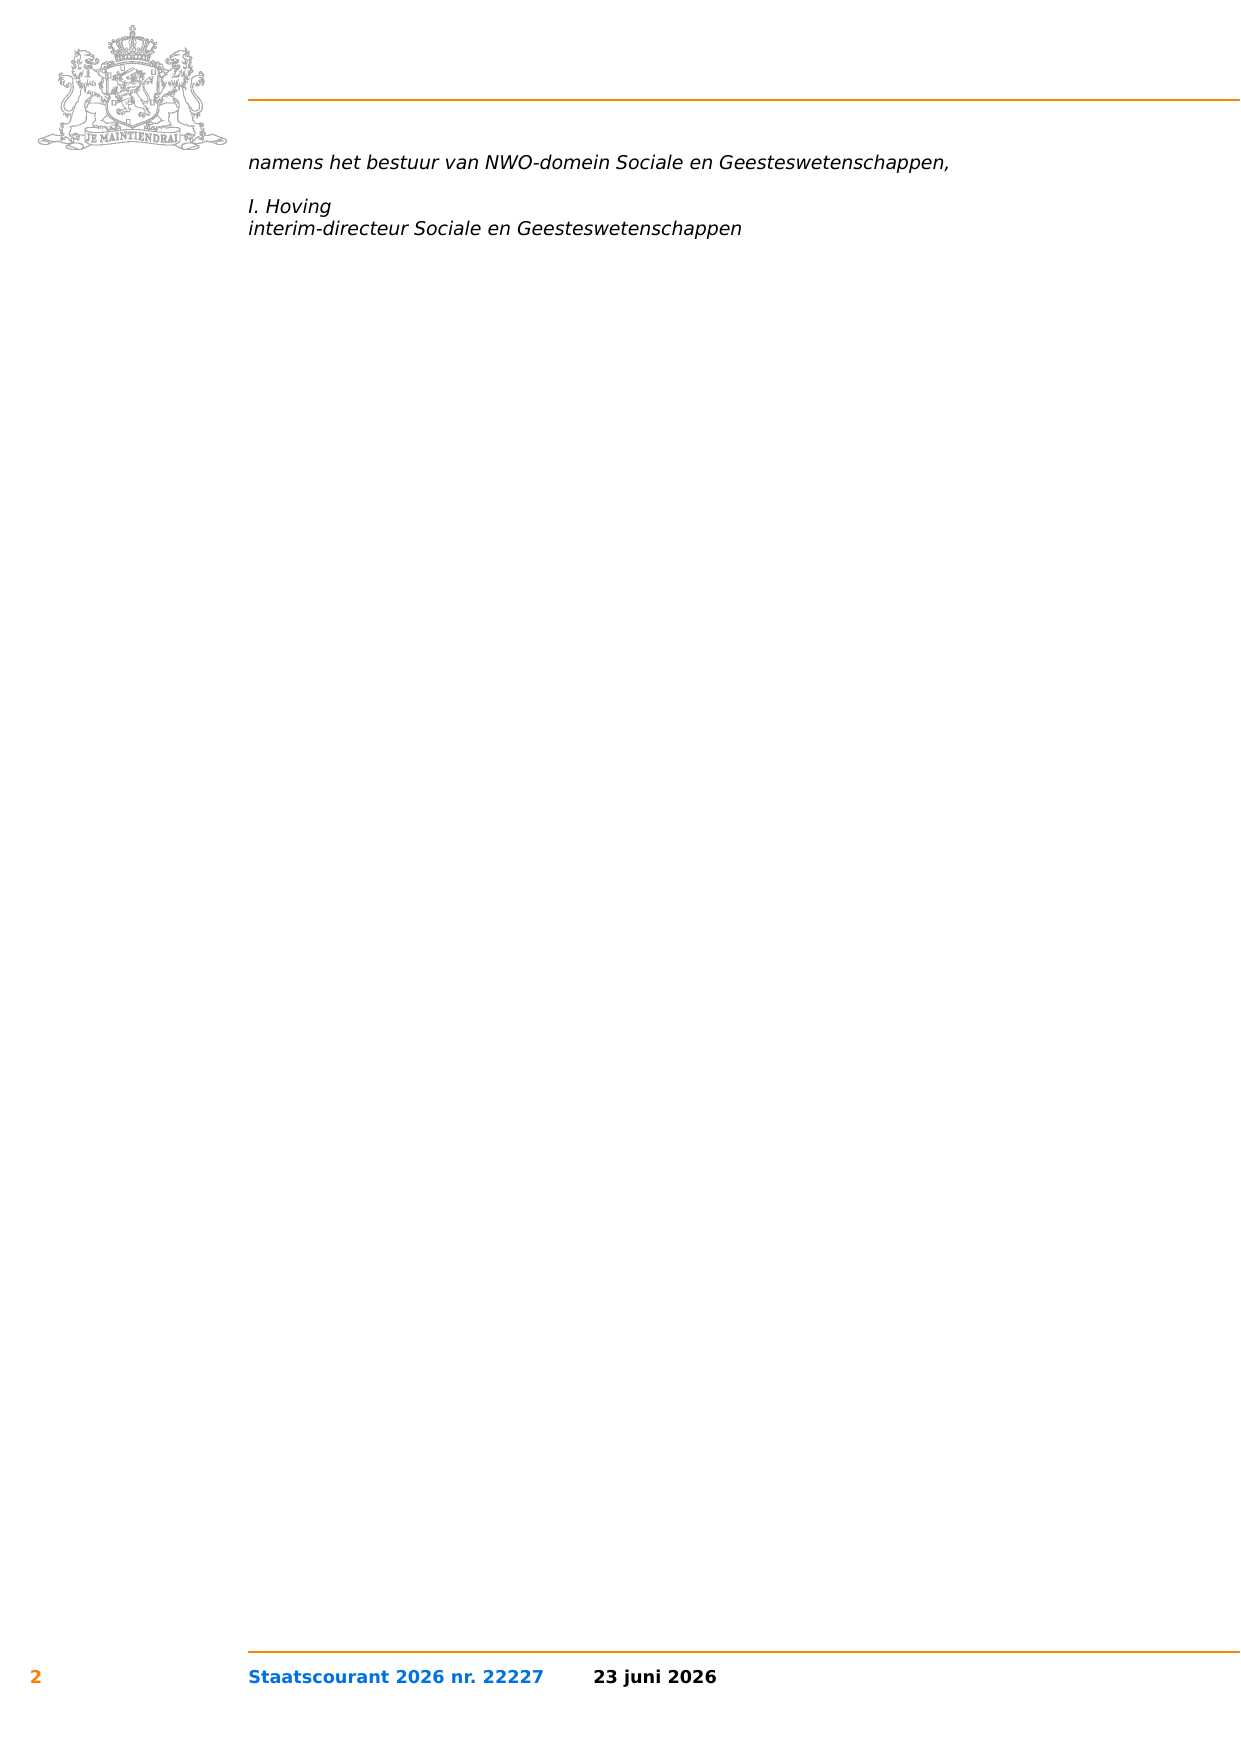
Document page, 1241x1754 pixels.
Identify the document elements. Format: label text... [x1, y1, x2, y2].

text namens het bestuur van NWO-domein Sociale en Geesteswetenschappen, I. Hoving interim-directeur Sociale en Geesteswetenschappen [248, 130, 1163, 240]
picture [38, 25, 227, 150]
